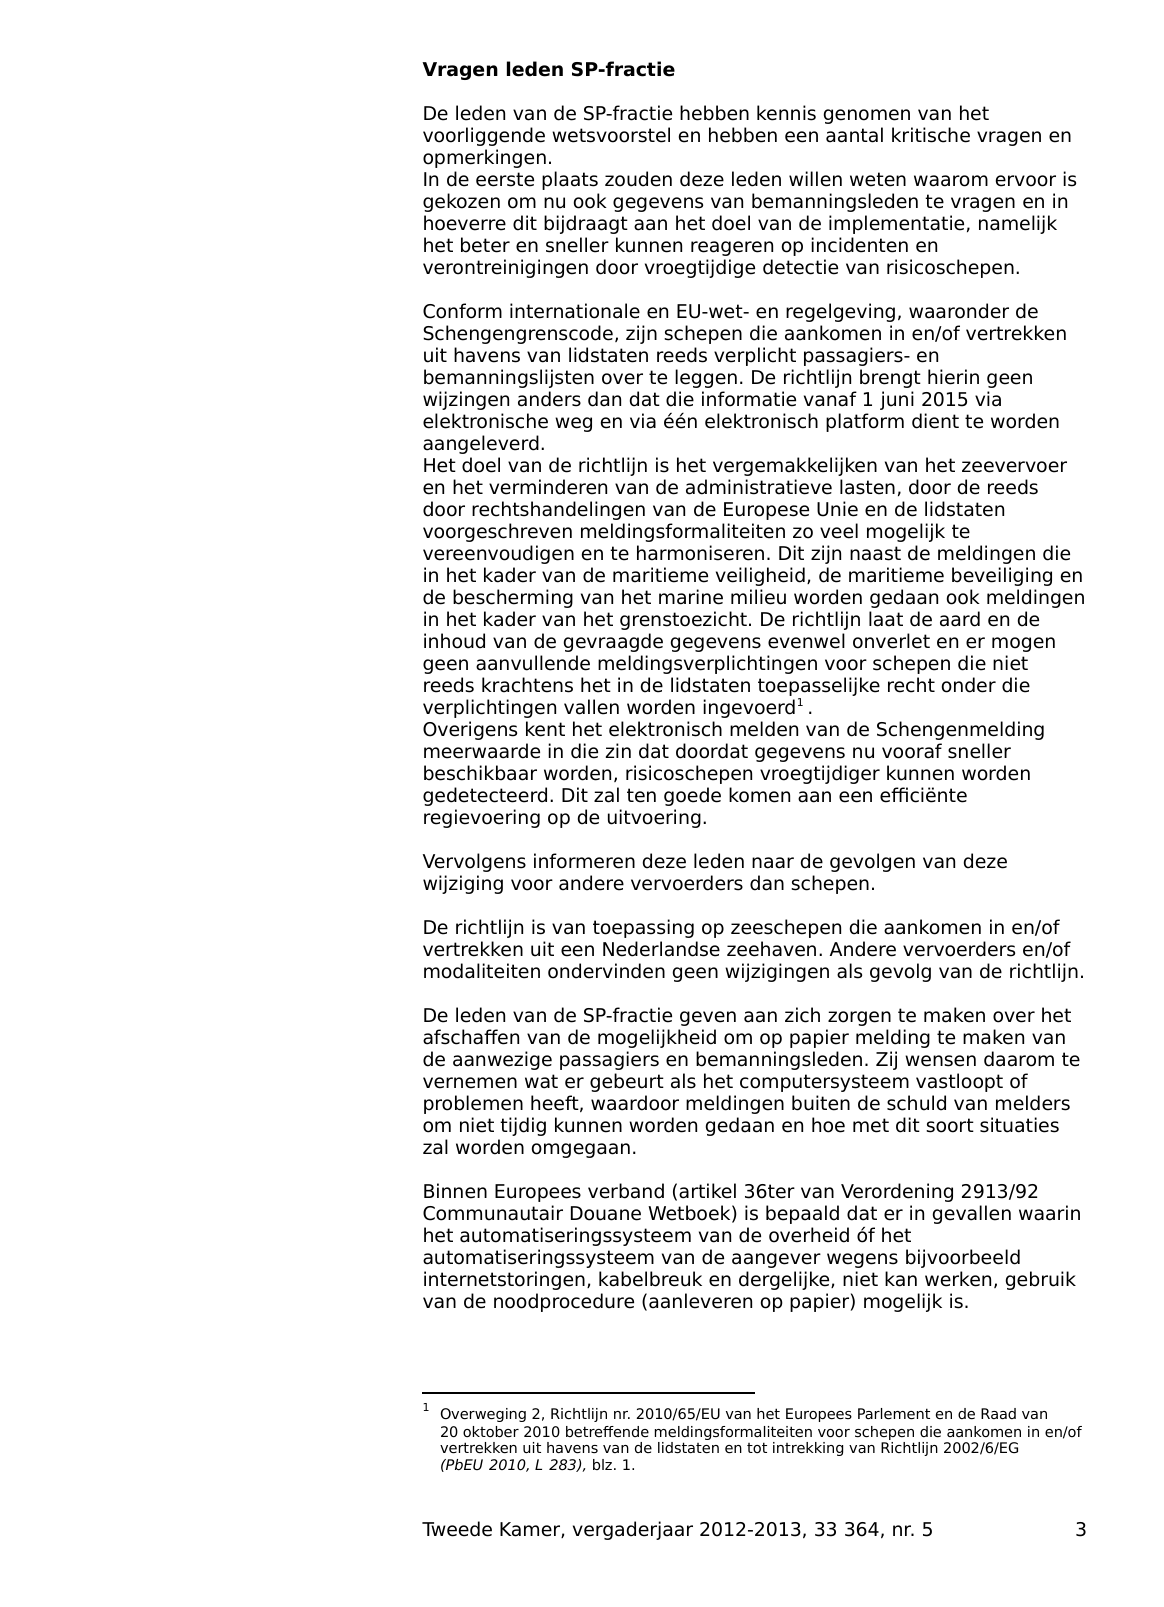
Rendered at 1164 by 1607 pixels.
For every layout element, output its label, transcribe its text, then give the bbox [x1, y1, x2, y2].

text De leden van de SP-fractie geven aan zich zorgen te maken over het afschaffen van de mogelijkheid om op papier melding te maken van de aanwezige passagiers en bemanningsleden. Zij wensen daarom te vernemen wat er gebeurt als het computersysteem vastloopt of problemen heeft, waardoor meldingen buiten de schuld van melders om niet tijdig kunnen worden gedaan en hoe met dit soort situaties zal worden omgegaan. [422, 1005, 1087, 1159]
text De richtlijn is van toepassing op zeeschepen die aankomen in en/of vertrekken uit een Nederlandse zeehaven. Andere vervoerders en/of modaliteiten ondervinden geen wijzigingen als gevolg van de richtlijn. [422, 917, 1087, 983]
text Vervolgens informeren deze leden naar de gevolgen van deze wijziging voor andere vervoerders dan schepen. [422, 851, 1087, 895]
text Conform internationale en EU-wet- en regelgeving, waaronder de Schengengrenscode, zijn schepen die aankomen in en/of vertrekken uit havens van lidstaten reeds verplicht passagiers- en bemanningslijsten over te leggen. De richtlijn brengt hierin geen wijzingen anders dan dat die informatie vanaf 1 juni 2015 via elektronische weg en via één elektronisch platform dient te worden aangeleverd. [422, 301, 1087, 455]
text De leden van de SP-fractie hebben kennis genomen van het voorliggende wetsvoorstel en hebben een aantal kritische vragen en opmerkingen. [422, 103, 1087, 169]
text Binnen Europees verband (artikel 36ter van Verordening 2913/92 Communautair Douane Wetboek) is bepaald dat er in gevallen waarin het automatiseringssysteem van de overheid óf het automatiseringssysteem van de aangever wegens bijvoorbeeld internetstoringen, kabelbreuk en dergelijke, niet kan werken, gebruik van de noodprocedure (aanleveren op papier) mogelijk is. [422, 1181, 1087, 1313]
subtitle Vragen leden SP-fractie [422, 59, 1087, 81]
text Het doel van de richtlijn is het vergemakkelijken van het zeevervoer en het verminderen van de administratieve lasten, door de reeds door rechtshandelingen van de Europese Unie en de lidstaten voorgeschreven meldingsformaliteiten zo veel mogelijk te vereenvoudigen en te harmoniseren. Dit zijn naast de meldingen die in het kader van de maritieme veiligheid, de maritieme beveiliging en de bescherming van het marine milieu worden gedaan ook meldingen in het kader van het grenstoezicht. De richtlijn laat de aard en de inhoud van de gevraagde gegevens evenwel onverlet en er mogen geen aanvullende meldingsverplichtingen voor schepen die niet reeds krachtens het in de lidstaten toepasselijke recht onder die verplichtingen vallen worden ingevoerd. [422, 455, 1087, 719]
text In de eerste plaats zouden deze leden willen weten waarom ervoor is gekozen om nu ook gegevens van bemanningsleden te vragen en in hoeverre dit bijdraagt aan het doel van de implementatie, namelijk het beter en sneller kunnen reageren op incidenten en verontreinigingen door vroegtijdige detectie van risicoschepen. [422, 169, 1087, 279]
text Overigens kent het elektronisch melden van de Schengenmelding meerwaarde in die zin dat doordat gegevens nu vooraf sneller beschikbaar worden, risicoschepen vroegtijdiger kunnen worden gedetecteerd. Dit zal ten goede komen aan een efficiënte regievoering op de uitvoering. [422, 719, 1087, 829]
text Overweging 2, Richtlijn nr. 2010/65/EU van het Europees Parlement en de Raad van 20 oktober 2010 betreffende meldingsformaliteiten voor schepen die aankomen in en/of vertrekken uit havens van de lidstaten en tot intrekking van Richtlijn 2002/6/EG (PbEU 2010, L 283), blz. 1. [422, 1402, 1087, 1474]
